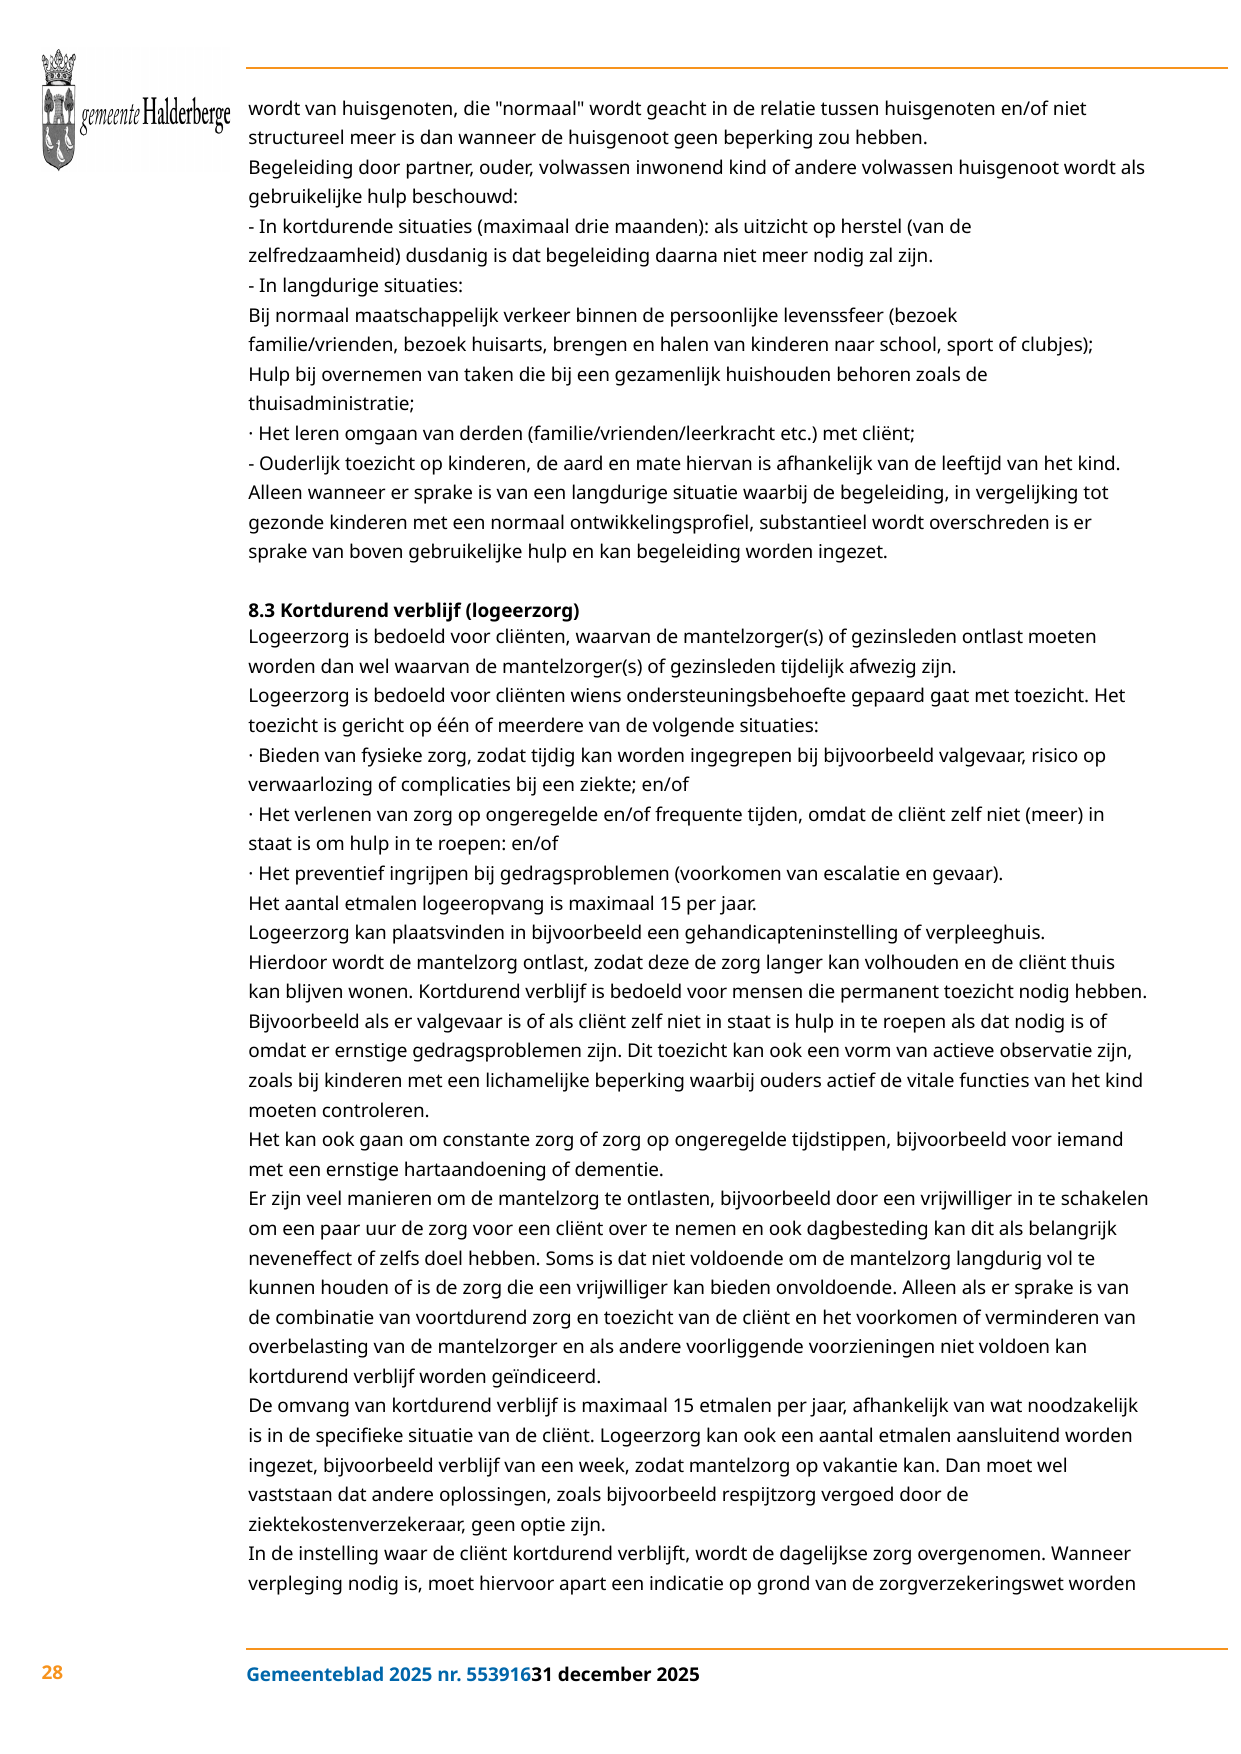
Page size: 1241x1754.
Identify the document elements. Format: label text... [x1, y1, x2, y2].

text Het aantal etmalen logeeropvang is maximaal 15 per jaar. [248, 890, 1152, 915]
text - In kortdurende situaties (maximaal drie maanden): als uitzicht op herstel (van de [248, 213, 1152, 239]
picture [41, 47, 231, 172]
text familie/vrienden, bezoek huisarts, brengen en halen van kinderen naar school, sport of clubjes); [248, 331, 1152, 357]
text Logeerzorg is bedoeld voor cliënten wiens ondersteuningsbehoefte gepaard gaat met toezicht. Het toezicht is gericht op één of meerdere van de volgende situaties: [248, 683, 1152, 738]
text Het kan ook gaan om constante zorg of zorg op ongeregelde tijdstippen, bijvoorbeeld voor iemand met een ernstige hartaandoening of dementie. [248, 1126, 1152, 1182]
text - In langdurige situaties: [248, 272, 1152, 298]
text Logeerzorg kan plaatsvinden in bijvoorbeeld een gehandicapteninstelling of verpleeghuis. [248, 919, 1152, 945]
text · Het verlenen van zorg op ongeregelde en/of frequente tijden, omdat de cliënt zelf niet (meer) in staat is om hulp in te roepen: en/of [248, 801, 1152, 856]
text Begeleiding door partner, ouder, volwassen inwonend kind of andere volwassen huisgenoot wordt als gebruikelijke hulp beschouwd: [248, 154, 1152, 209]
text - Ouderlijk toezicht op kinderen, de aard en mate hiervan is afhankelijk van de leeftijd van het kind. Alleen wanneer er sprake is van een langdurige situatie waarbij de begeleiding, in vergelijking tot gezonde kinderen met een normaal ontwikkelingsprofiel, substantieel wordt overschreden is er sprake van boven gebruikelijke hulp en kan begeleiding worden ingezet. [248, 450, 1152, 564]
text · Het leren omgaan van derden (familie/vrienden/leerkracht etc.) met cliënt; [248, 420, 1152, 446]
text 8.3 Kortdurend verblijf (logeerzorg) [248, 598, 1152, 623]
text In de instelling waar de cliënt kortdurend verblijft, wordt de dagelijkse zorg overgenomen. Wanneer verpleging nodig is, moet hiervoor apart een indicatie op grond van de zorgverzekeringswet worden [248, 1541, 1152, 1596]
text Bij normaal maatschappelijk verkeer binnen de persoonlijke levenssfeer (bezoek [248, 302, 1152, 328]
text wordt van huisgenoten, die "normaal" wordt geacht in de relatie tussen huisgenoten en/of niet structureel meer is dan wanneer de huisgenoot geen beperking zou hebben. [248, 95, 1152, 150]
text De omvang van kortdurend verblijf is maximaal 15 etmalen per jaar, afhankelijk van wat noodzakelijk is in de specifieke situatie van de cliënt. Logeerzorg kan ook een aantal etmalen aansluitend worden ingezet, bijvoorbeeld verblijf van een week, zodat mantelzorg op vakantie kan. Dan moet wel vaststaan dat andere oplossingen, zoals bijvoorbeeld respijtzorg vergoed door de ziektekostenverzekeraar, geen optie zijn. [248, 1393, 1152, 1537]
text Hierdoor wordt de mantelzorg ontlast, zodat deze de zorg langer kan volhouden en de cliënt thuis kan blijven wonen. Kortdurend verblijf is bedoeld voor mensen die permanent toezicht nodig hebben. Bijvoorbeeld als er valgevaar is of als cliënt zelf niet in staat is hulp in te roepen als dat nodig is of omdat er ernstige gedragsproblemen zijn. Dit toezicht kan ook een vorm van actieve observatie zijn, zoals bij kinderen met een lichamelijke beperking waarbij ouders actief de vitale functies van het kind moeten controleren. [248, 949, 1152, 1122]
text Er zijn veel manieren om de mantelzorg te ontlasten, bijvoorbeeld door een vrijwilliger in te schakelen om een paar uur de zorg voor een cliënt over te nemen en ook dagbesteding kan dit als belangrijk neveneffect of zelfs doel hebben. Soms is dat niet voldoende om de mantelzorg langdurig vol te kunnen houden of is de zorg die een vrijwilliger kan bieden onvoldoende. Alleen als er sprake is van de combinatie van voortdurend zorg en toezicht van de cliënt en het voorkomen of verminderen van overbelasting van de mantelzorger en als andere voorliggende voorzieningen niet voldoen kan kortdurend verblijf worden geïndiceerd. [248, 1186, 1152, 1389]
text · Bieden van fysieke zorg, zodat tijdig kan worden ingegrepen bij bijvoorbeeld valgevaar, risico op verwaarlozing of complicaties bij een ziekte; en/of [248, 742, 1152, 797]
text · Het preventief ingrijpen bij gedragsproblemen (voorkomen van escalatie en gevaar). [248, 860, 1152, 886]
text Logeerzorg is bedoeld voor cliënten, waarvan de mantelzorger(s) of gezinsleden ontlast moeten worden dan wel waarvan de mantelzorger(s) of gezinsleden tijdelijk afwezig zijn. [248, 623, 1152, 679]
text zelfredzaamheid) dusdanig is dat begeleiding daarna niet meer nodig zal zijn. [248, 243, 1152, 268]
text Hulp bij overnemen van taken die bij een gezamenlijk huishouden behoren zoals de thuisadministratie; [248, 361, 1152, 416]
